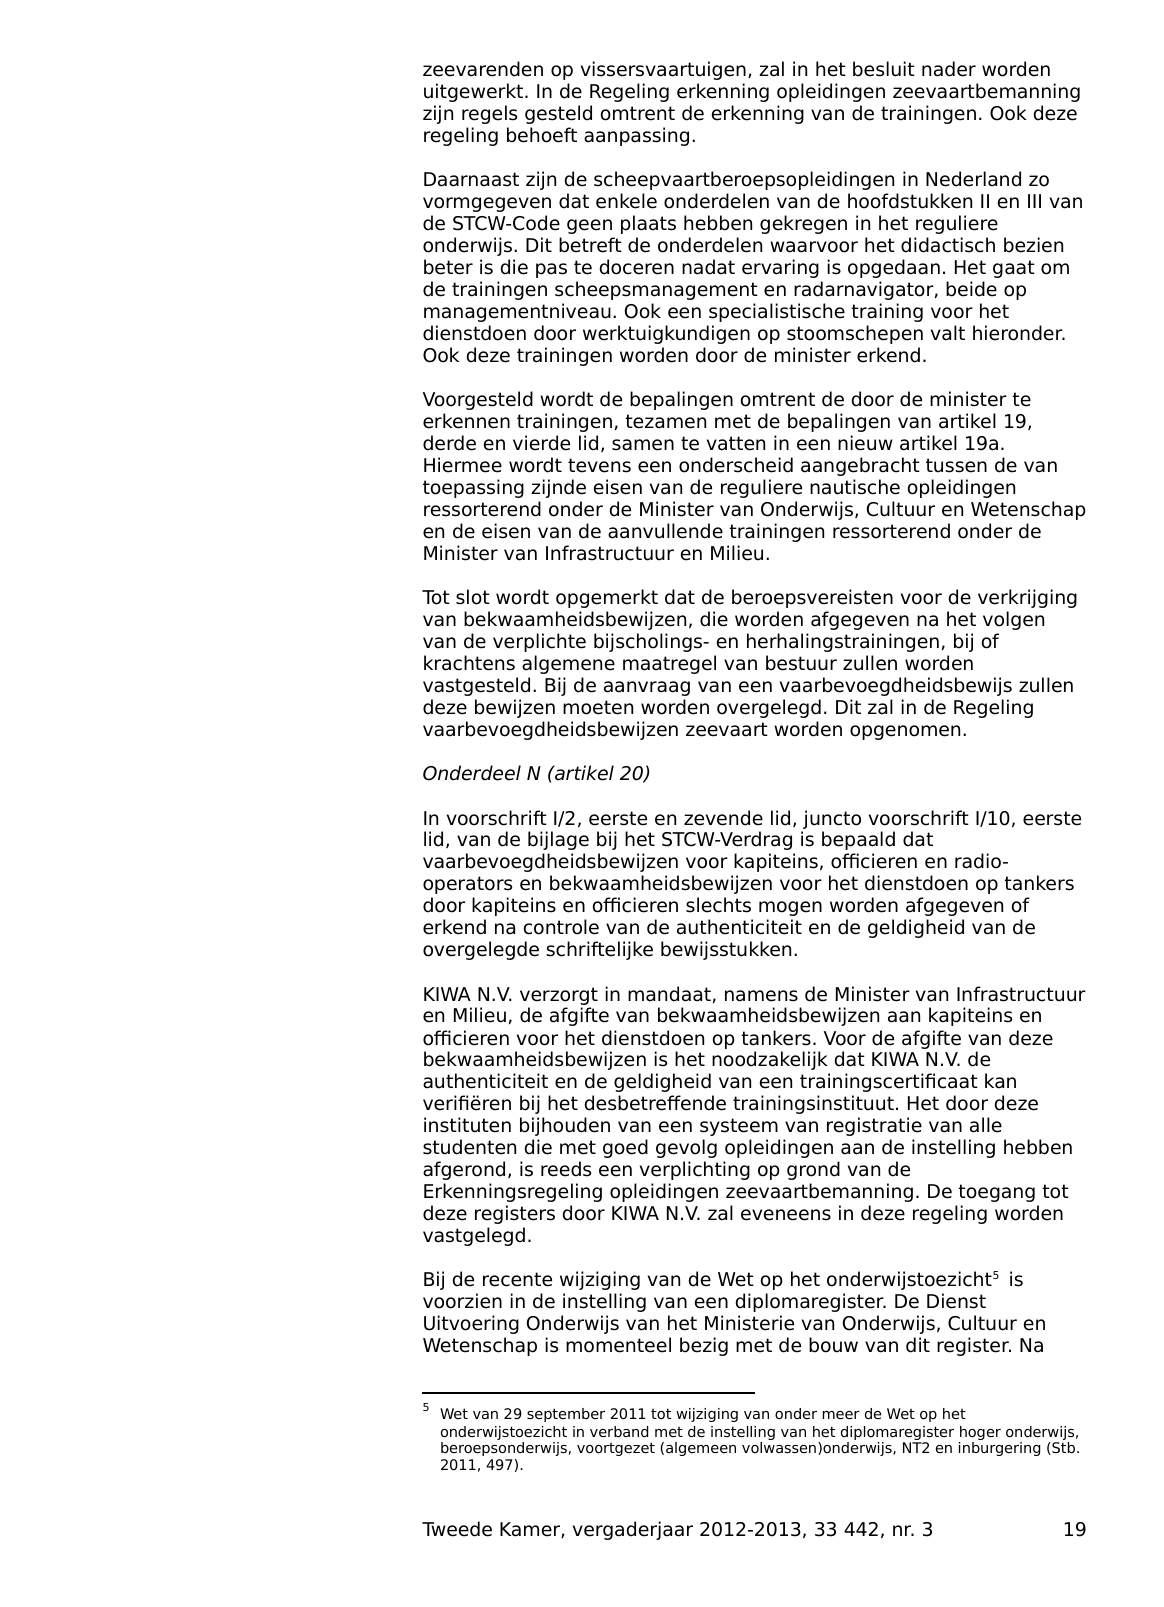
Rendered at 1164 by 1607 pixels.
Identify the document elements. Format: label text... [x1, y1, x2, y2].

text Daarnaast zijn de scheepvaartberoepsopleidingen in Nederland zo vormgegeven dat enkele onderdelen van de hoofdstukken II en III van de STCW-Code geen plaats hebben gekregen in het reguliere onderwijs. Dit betreft de onderdelen waarvoor het didactisch bezien beter is die pas te doceren nadat ervaring is opgedaan. Het gaat om de trainingen scheepsmanagement en radarnavigator, beide op managementniveau. Ook een specialistische training voor het dienstdoen door werktuigkundigen op stoomschepen valt hieronder. Ook deze trainingen worden door de minister erkend. [422, 169, 1087, 367]
text In voorschrift I/2, eerste en zevende lid, juncto voorschrift I/10, eerste lid, van de bijlage bij het STCW-Verdrag is bepaald dat vaarbevoegdheidsbewijzen voor kapiteins, officieren en radio-operators en bekwaamheidsbewijzen voor het dienstdoen op tankers door kapiteins en officieren slechts mogen worden afgegeven of erkend na controle van de authenticiteit en de geldigheid van de overgelegde schriftelijke bewijsstukken. [422, 807, 1087, 961]
text Bij de recente wijziging van de Wet op het onderwijstoezicht is voorzien in de instelling van een diplomaregister. De Dienst Uitvoering Onderwijs van het Ministerie van Onderwijs, Cultuur en Wetenschap is momenteel bezig met de bouw van dit register. Na [422, 1269, 1087, 1357]
text zeevarenden op vissersvaartuigen, zal in het besluit nader worden uitgewerkt. In de Regeling erkenning opleidingen zeevaartbemanning zijn regels gesteld omtrent de erkenning van de trainingen. Ook deze regeling behoeft aanpassing. [422, 59, 1087, 147]
subtitle Onderdeel N (artikel 20) [422, 763, 1087, 785]
text Voorgesteld wordt de bepalingen omtrent de door de minister te erkennen trainingen, tezamen met de bepalingen van artikel 19, derde en vierde lid, samen te vatten in een nieuw artikel 19a. Hiermee wordt tevens een onderscheid aangebracht tussen de van toepassing zijnde eisen van de reguliere nautische opleidingen ressorterend onder de Minister van Onderwijs, Cultuur en Wetenschap en de eisen van de aanvullende trainingen ressorterend onder de Minister van Infrastructuur en Milieu. [422, 389, 1087, 565]
text Wet van 29 september 2011 tot wijziging van onder meer de Wet op het onderwijstoezicht in verband met de instelling van het diplomaregister hoger onderwijs, beroepsonderwijs, voortgezet (algemeen volwassen)onderwijs, NT2 en inburgering (Stb. 2011, 497). [422, 1402, 1087, 1474]
text Tot slot wordt opgemerkt dat de beroepsvereisten voor de verkrijging van bekwaamheidsbewijzen, die worden afgegeven na het volgen van de verplichte bijscholings- en herhalingstrainingen, bij of krachtens algemene maatregel van bestuur zullen worden vastgesteld. Bij de aanvraag van een vaarbevoegdheidsbewijs zullen deze bewijzen moeten worden overgelegd. Dit zal in de Regeling vaarbevoegdheidsbewijzen zeevaart worden opgenomen. [422, 587, 1087, 741]
text KIWA N.V. verzorgt in mandaat, namens de Minister van Infrastructuur en Milieu, de afgifte van bekwaamheidsbewijzen aan kapiteins en officieren voor het dienstdoen op tankers. Voor de afgifte van deze bekwaamheidsbewijzen is het noodzakelijk dat KIWA N.V. de authenticiteit en de geldigheid van een trainingscertificaat kan verifiëren bij het desbetreffende trainingsinstituut. Het door deze instituten bijhouden van een systeem van registratie van alle studenten die met goed gevolg opleidingen aan de instelling hebben afgerond, is reeds een verplichting op grond van de Erkenningsregeling opleidingen zeevaartbemanning. De toegang tot deze registers door KIWA N.V. zal eveneens in deze regeling worden vastgelegd. [422, 983, 1087, 1247]
